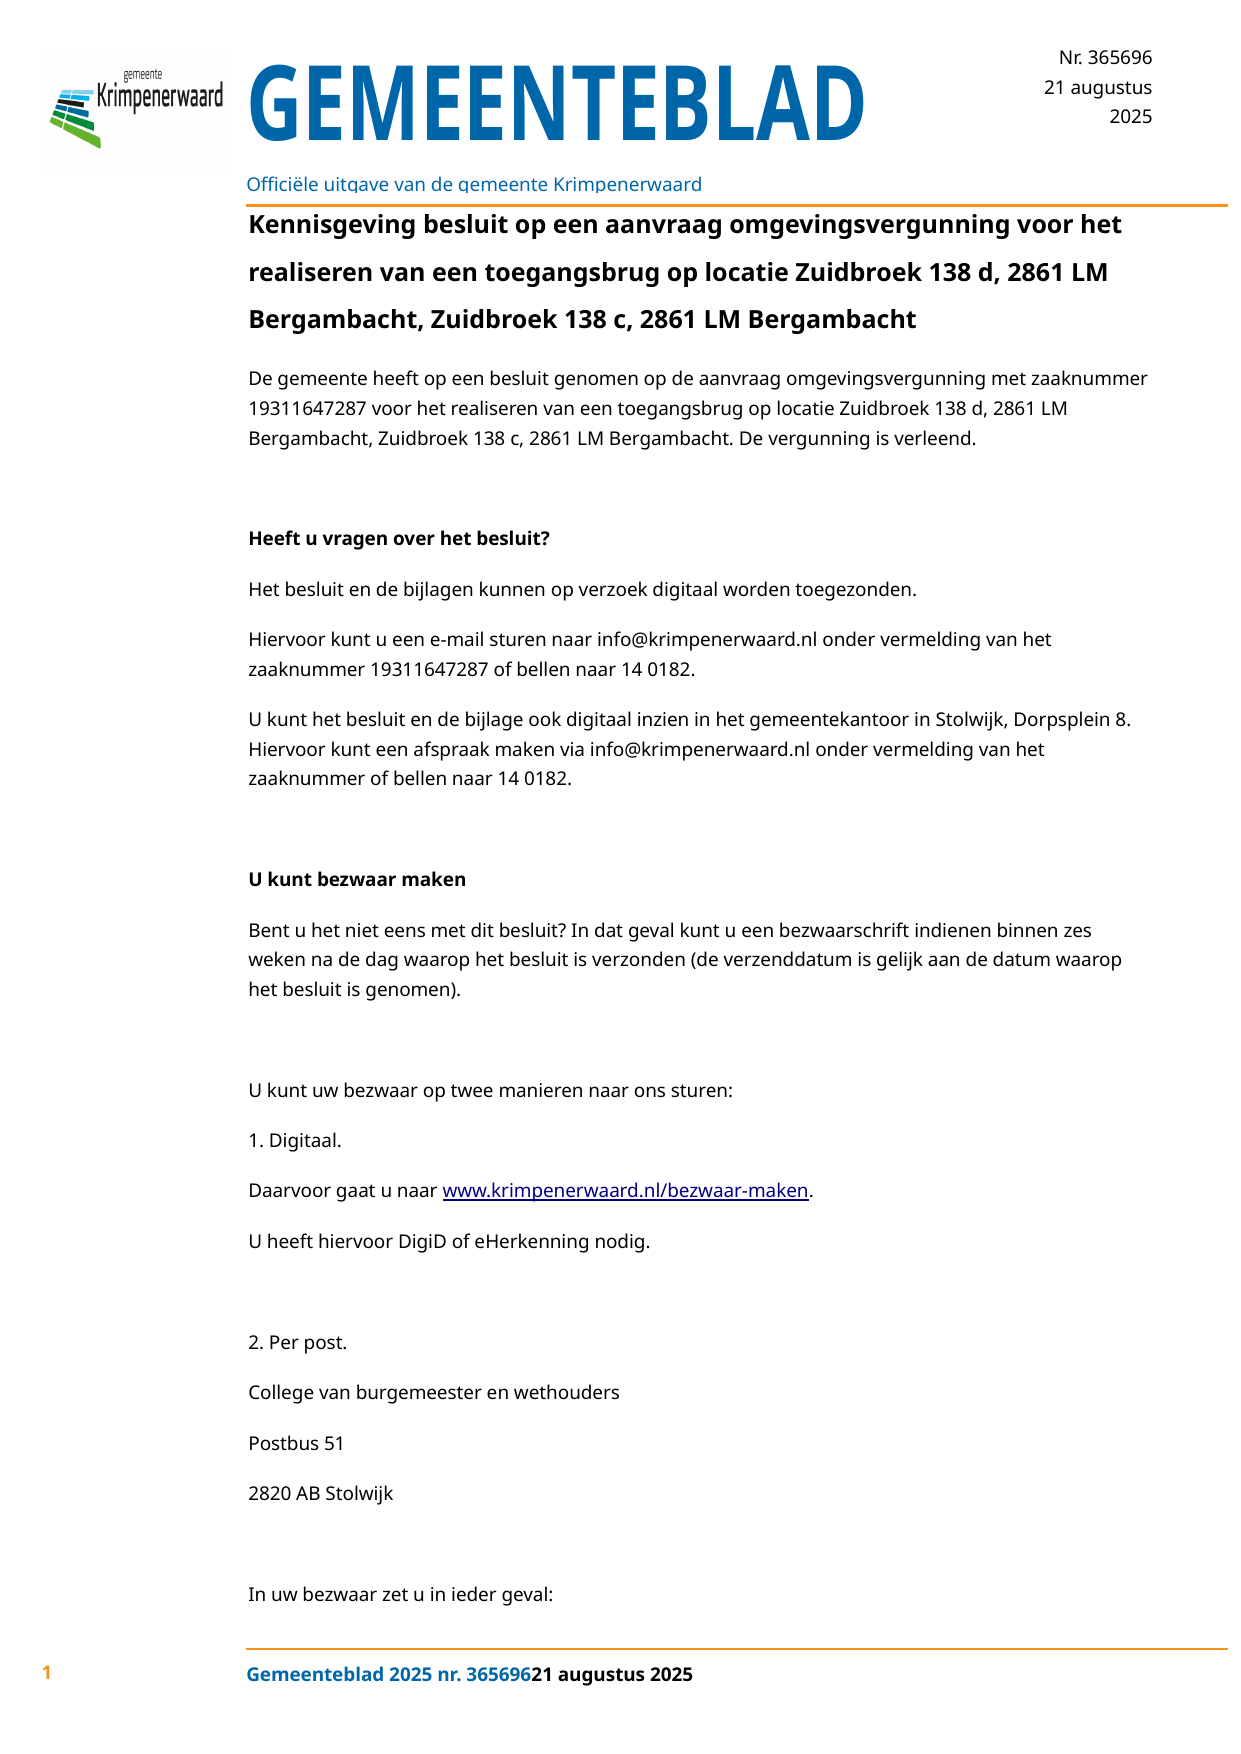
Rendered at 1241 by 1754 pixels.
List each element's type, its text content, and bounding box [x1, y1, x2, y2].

text U kunt het besluit en de bijlage ook digitaal inzien in het gemeentekantoor in Stolwijk, Dorpsplein 8. Hiervoor kunt een afspraak maken via info@krimpenerwaard.nl onder vermelding van het zaaknummer of bellen naar 14 0182. [248, 706, 1152, 791]
text U heeft hiervoor DigiD of eHerkenning nodig. [248, 1228, 1152, 1254]
text Postbus 51 [248, 1430, 1152, 1455]
text Heeft u vragen over het besluit? [248, 526, 1152, 551]
text Het besluit en de bijlagen kunnen op verzoek digitaal worden toegezonden. [248, 576, 1152, 602]
text 2820 AB Stolwijk [248, 1480, 1152, 1506]
picture [41, 47, 231, 172]
text Daarvoor gaat u naar www.krimpenerwaard.nl/bezwaar-maken. [248, 1178, 1152, 1203]
text U kunt bezwaar maken [248, 866, 1152, 892]
text College van burgemeester en wethouders [248, 1379, 1152, 1405]
text Bent u het niet eens met dit besluit? In dat geval kunt u een bezwaarschrift indienen binnen zes weken na de dag waarop het besluit is verzonden (de verzenddatum is gelijk aan de datum waarop het besluit is genomen). [248, 917, 1152, 1002]
text Hiervoor kunt u een e-mail sturen naar info@krimpenerwaard.nl onder vermelding van het zaaknummer 19311647287 of bellen naar 14 0182. [248, 626, 1152, 682]
text Kennisgeving besluit op een aanvraag omgevingsvergunning voor het realiseren van een toegangsbrug op locatie Zuidbroek 138 d, 2861 LM Bergambacht, Zuidbroek 138 c, 2861 LM Bergambacht [248, 207, 1152, 336]
text De gemeente heeft op een besluit genomen op de aanvraag omgevingsvergunning met zaaknummer 19311647287 voor het realiseren van een toegangsbrug op locatie Zuidbroek 138 d, 2861 LM Bergambacht, Zuidbroek 138 c, 2861 LM Bergambacht. De vergunning is verleend. [248, 366, 1152, 450]
text 1. Digitaal. [248, 1127, 1152, 1153]
text 2. Per post. [248, 1329, 1152, 1354]
text In uw bezwaar zet u in ieder geval: [248, 1581, 1152, 1607]
text U kunt uw bezwaar op twee manieren naar ons sturen: [248, 1077, 1152, 1102]
